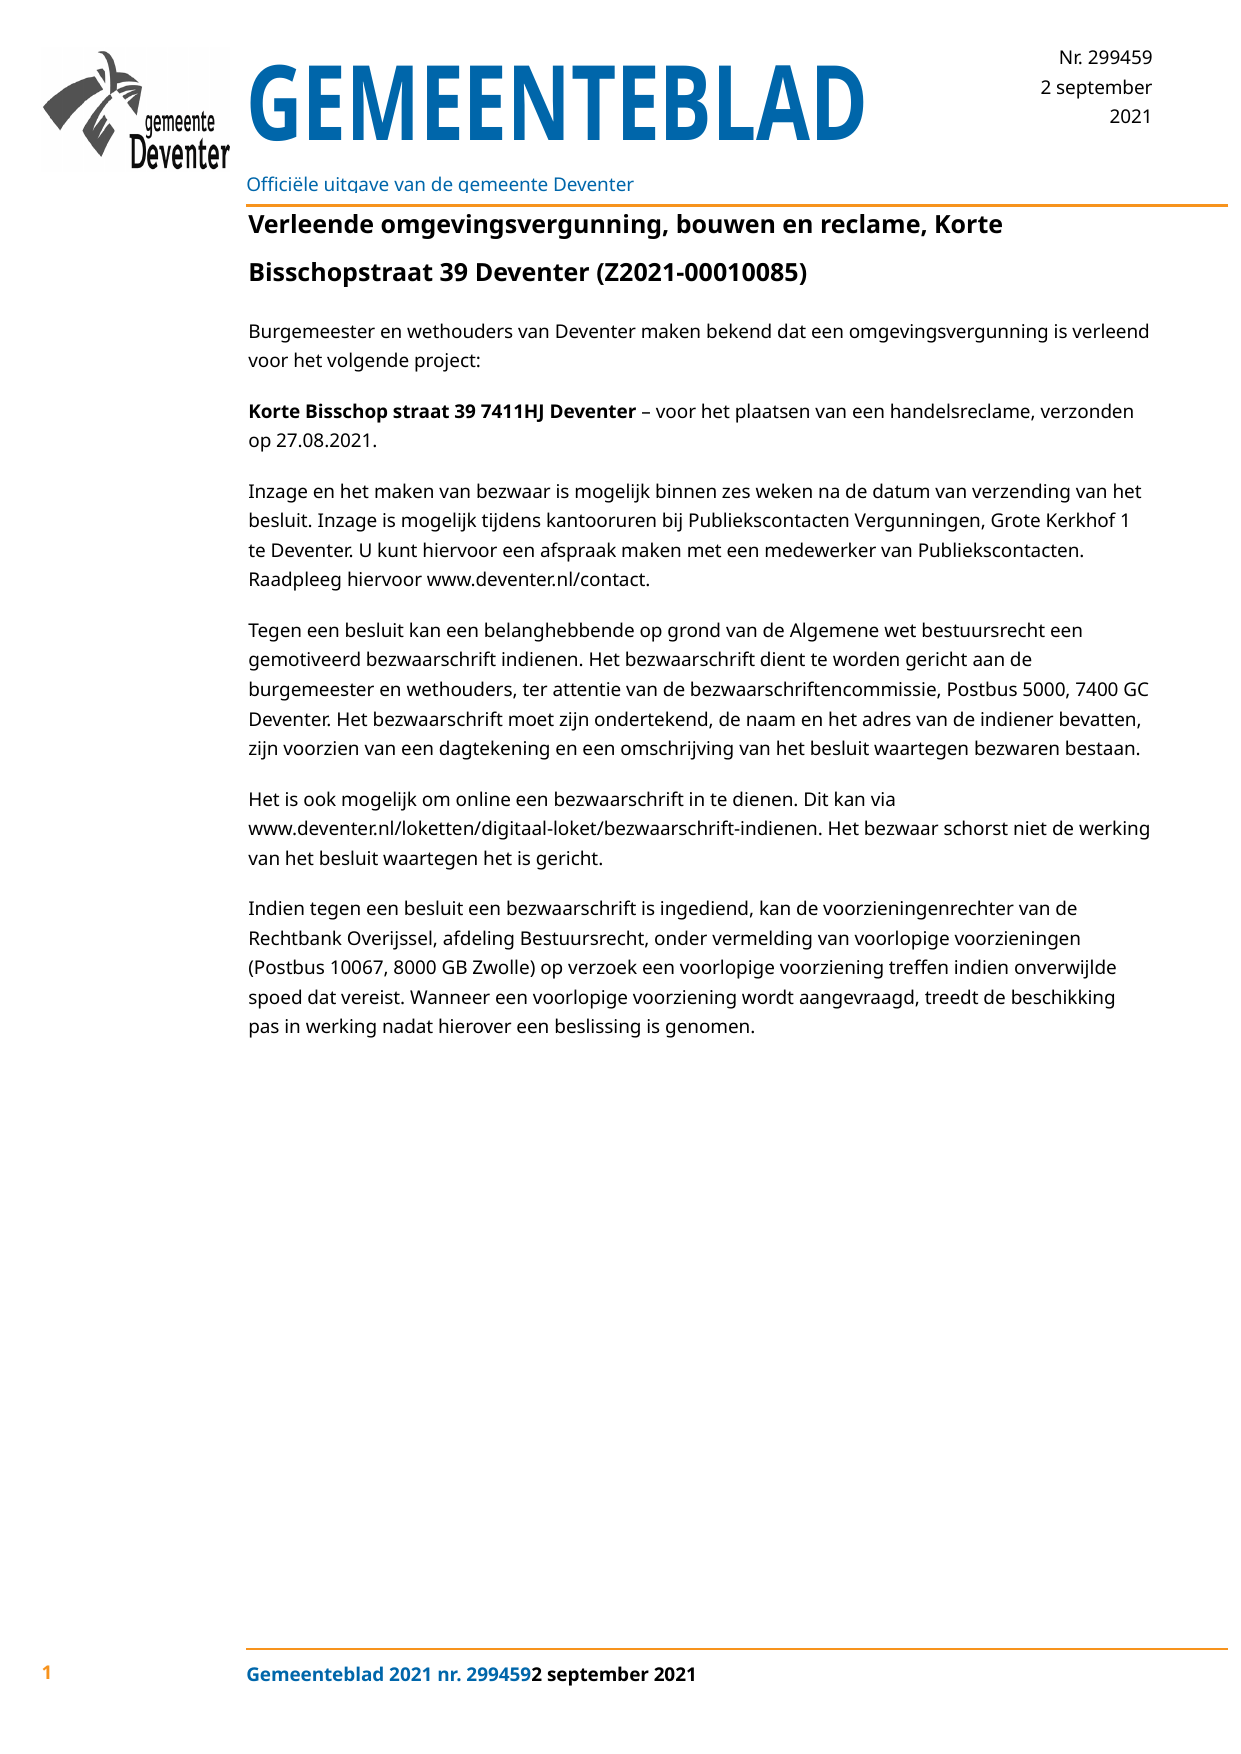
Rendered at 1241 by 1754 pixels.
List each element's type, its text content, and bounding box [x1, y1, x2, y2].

text Inzage en het maken van bezwaar is mogelijk binnen zes weken na de datum van verzending van het besluit. Inzage is mogelijk tijdens kantooruren bij Publiekscontacten Vergunningen, Grote Kerkhof 1 te Deventer. U kunt hiervoor een afspraak maken met een medewerker van Publiekscontacten. Raadpleeg hiervoor www.deventer.nl/contact. [248, 478, 1152, 592]
text Het is ook mogelijk om online een bezwaarschrift in te dienen. Dit kan via www.deventer.nl/loketten/digitaal-loket/bezwaarschrift-indienen. Het bezwaar schorst niet de werking van het besluit waartegen het is gericht. [248, 786, 1152, 871]
text Indien tegen een besluit een bezwaarschrift is ingediend, kan de voorzieningenrechter van de Rechtbank Overijssel, afdeling Bestuursrecht, onder vermelding van voorlopige voorzieningen (Postbus 10067, 8000 GB Zwolle) op verzoek een voorlopige voorziening treffen indien onverwijlde spoed dat vereist. Wanneer een voorlopige voorziening wordt aangevraagd, treedt de beschikking pas in werking nadat hierover een beslissing is genomen. [248, 895, 1152, 1039]
text Korte Bisschop straat 39 7411HJ Deventer – voor het plaatsen van een handelsreclame, verzonden op 27.08.2021. [248, 398, 1152, 453]
text Burgemeester en wethouders van Deventer maken bekend dat een omgevingsvergunning is verleend voor het volgende project: [248, 318, 1152, 373]
text Verleende omgevingsvergunning, bouwen en reclame, Korte Bisschopstraat 39 Deventer (Z2021-00010085) [248, 207, 1152, 288]
text Tegen een besluit kan een belanghebbende op grond van de Algemene wet bestuursrecht een gemotiveerd bezwaarschrift indienen. Het bezwaarschrift dient te worden gericht aan de burgemeester en wethouders, ter attentie van de bezwaarschriftencommissie, Postbus 5000, 7400 GC Deventer. Het bezwaarschrift moet zijn ondertekend, de naam en het adres van de indiener bevatten, zijn voorzien van een dagtekening en een omschrijving van het besluit waartegen bezwaren bestaan. [248, 617, 1152, 761]
picture [41, 47, 231, 172]
